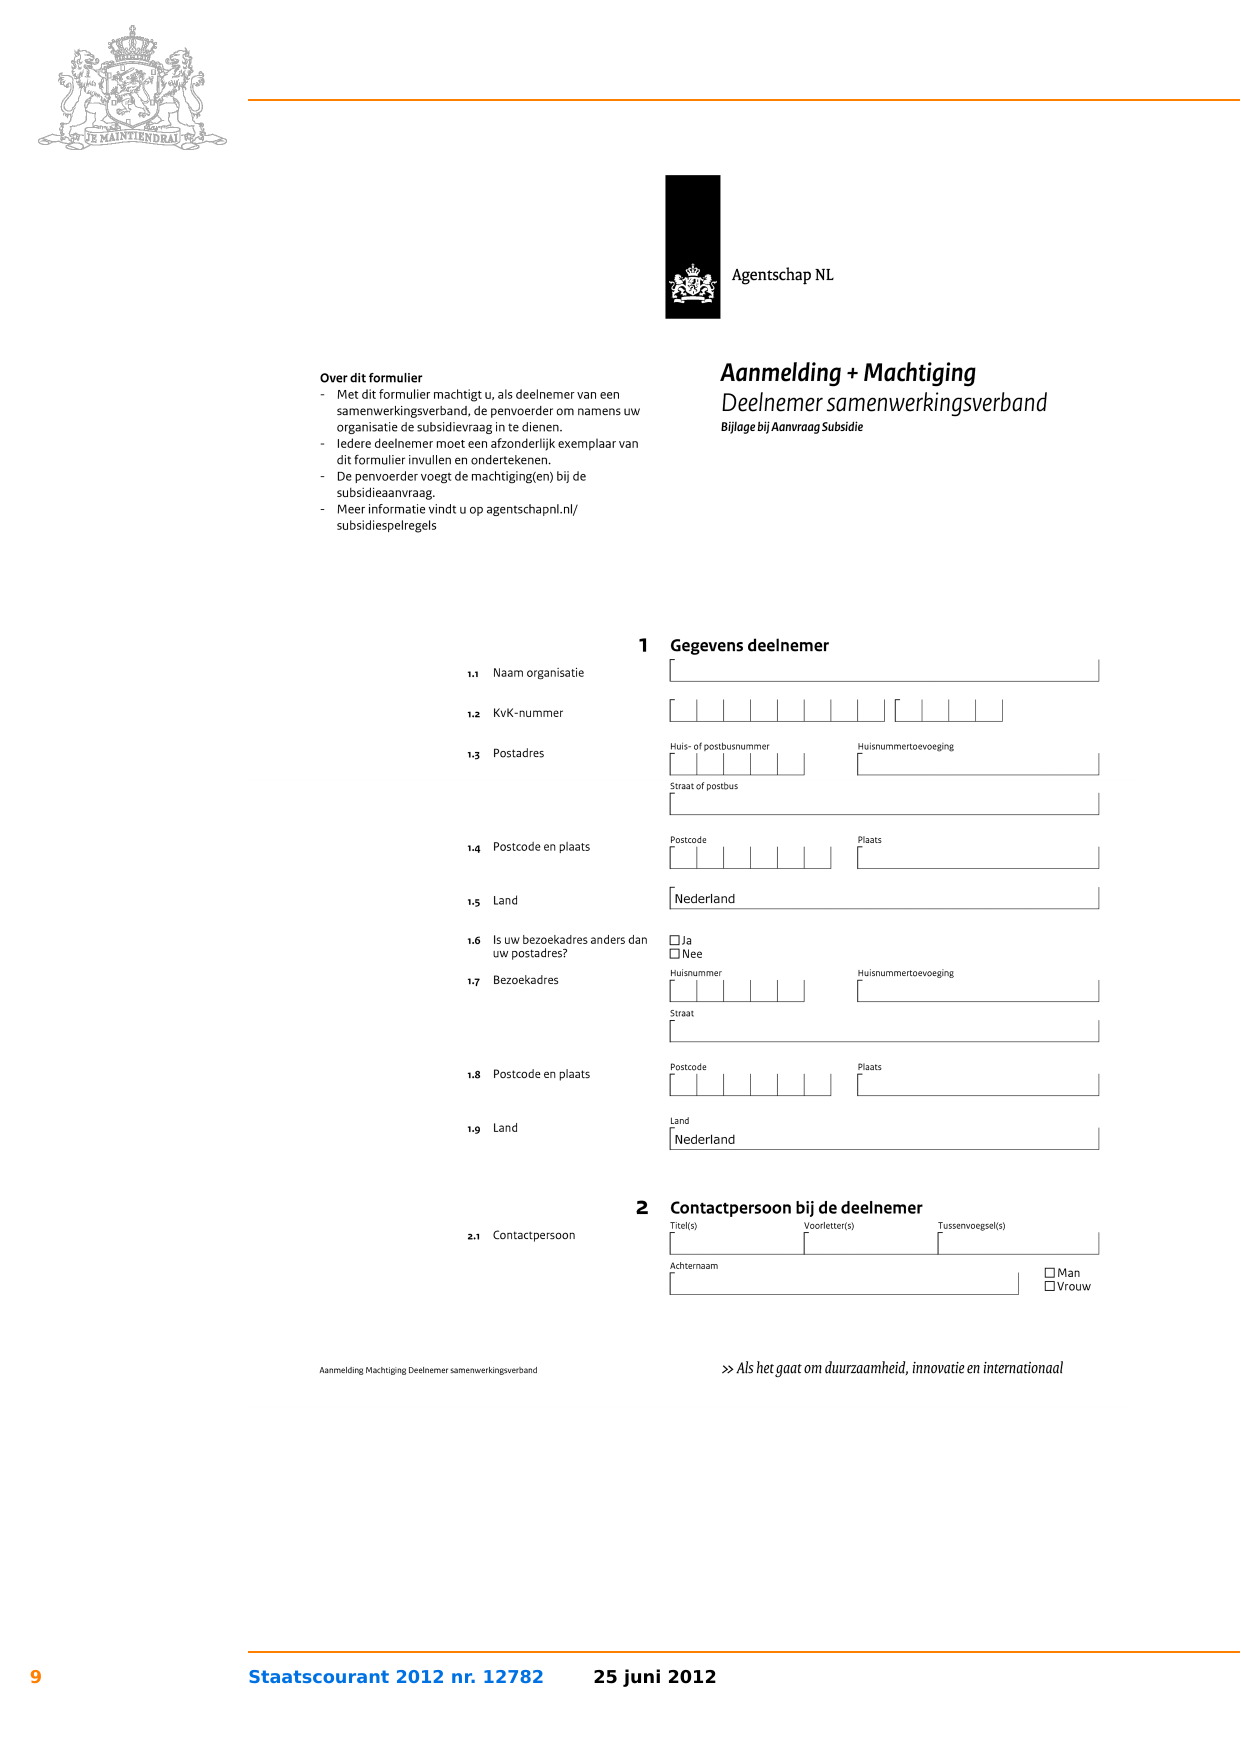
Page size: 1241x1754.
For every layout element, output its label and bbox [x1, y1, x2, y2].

picture [248, 155, 1134, 1407]
picture [38, 25, 227, 150]
